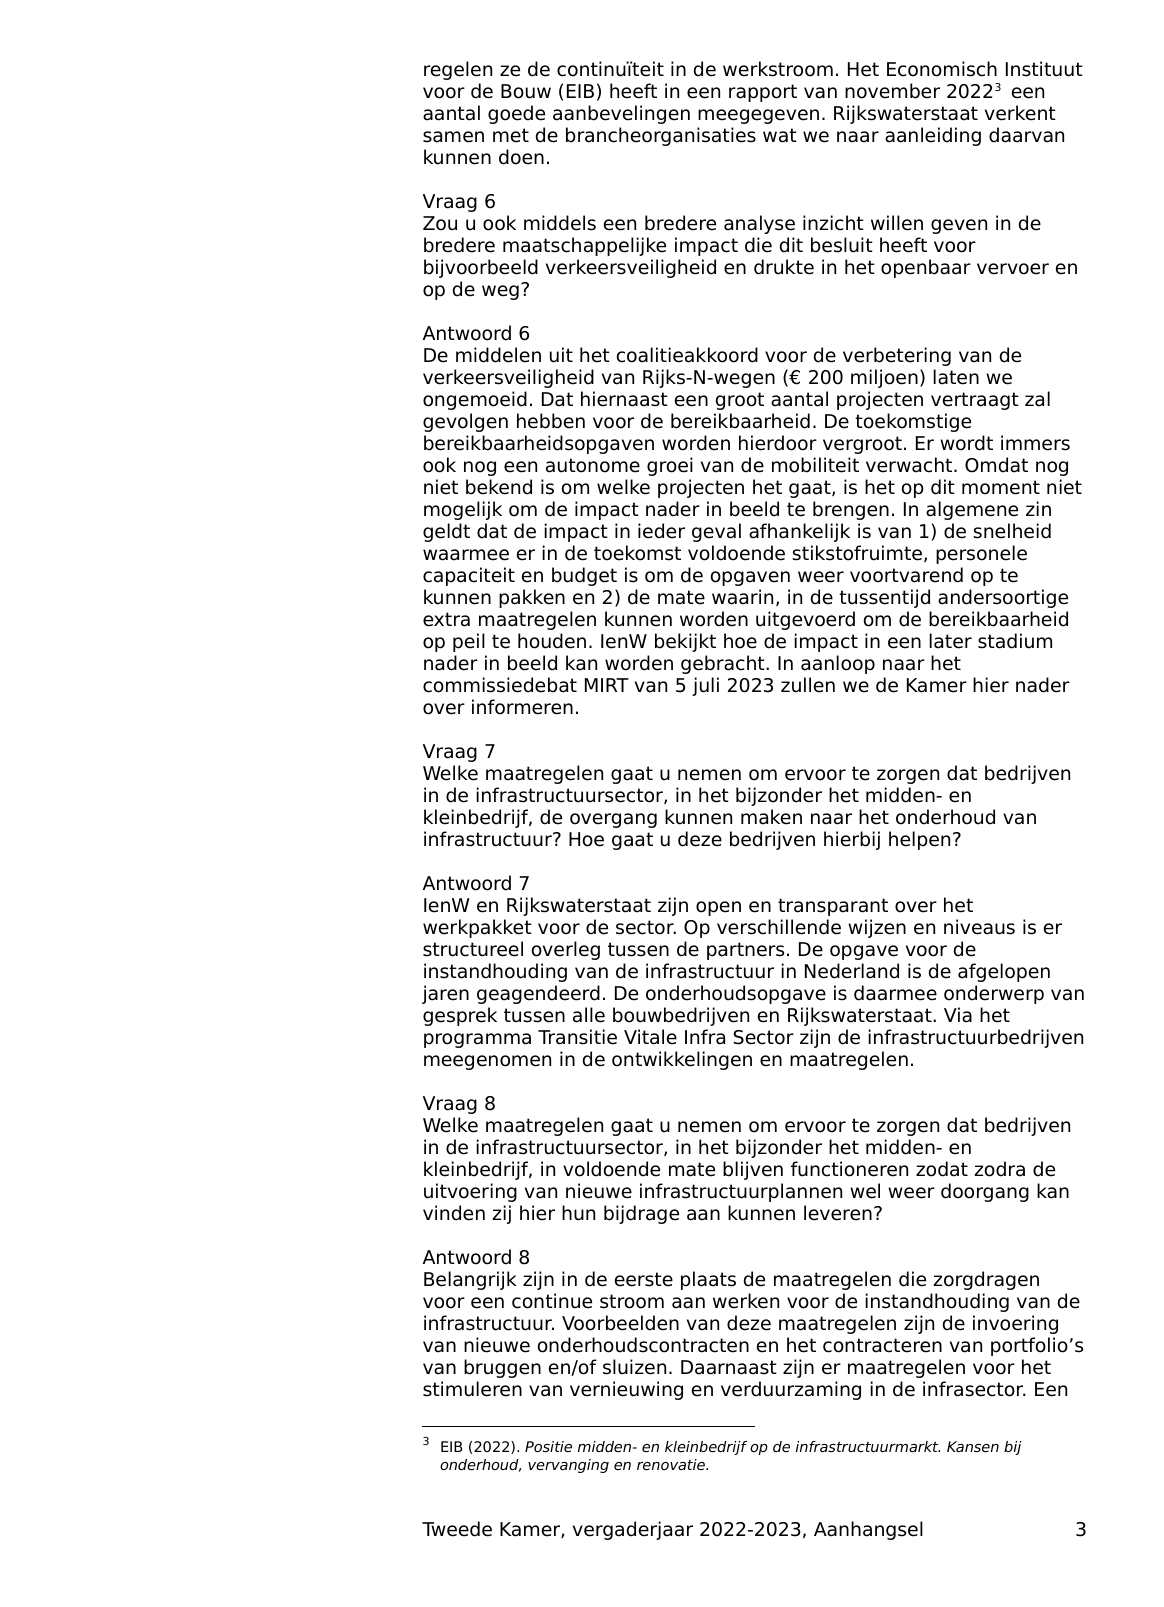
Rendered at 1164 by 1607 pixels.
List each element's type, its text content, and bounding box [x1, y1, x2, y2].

text Vraag 7 [422, 741, 1087, 763]
text Antwoord 8 [422, 1247, 1087, 1269]
text De middelen uit het coalitieakkoord voor de verbetering van de verkeersveiligheid van Rijks-N-wegen (€ 200 miljoen) laten we ongemoeid. Dat hiernaast een groot aantal projecten vertraagt zal gevolgen hebben voor de bereikbaarheid. De toekomstige bereikbaarheidsopgaven worden hierdoor vergroot. Er wordt immers ook nog een autonome groei van de mobiliteit verwacht. Omdat nog niet bekend is om welke projecten het gaat, is het op dit moment niet mogelijk om de impact nader in beeld te brengen. In algemene zin geldt dat de impact in ieder geval afhankelijk is van 1) de snelheid waarmee er in de toekomst voldoende stikstofruimte, personele capaciteit en budget is om de opgaven weer voortvarend op te kunnen pakken en 2) de mate waarin, in de tussentijd andersoortige extra maatregelen kunnen worden uitgevoerd om de bereikbaarheid op peil te houden. IenW bekijkt hoe de impact in een later stadium nader in beeld kan worden gebracht. In aanloop naar het commissiedebat MIRT van 5 juli 2023 zullen we de Kamer hier nader over informeren. [422, 345, 1087, 719]
text Welke maatregelen gaat u nemen om ervoor te zorgen dat bedrijven in de infrastructuursector, in het bijzonder het midden- en kleinbedrijf, in voldoende mate blijven functioneren zodat zodra de uitvoering van nieuwe infrastructuurplannen wel weer doorgang kan vinden zij hier hun bijdrage aan kunnen leveren? [422, 1115, 1087, 1225]
text Belangrijk zijn in de eerste plaats de maatregelen die zorgdragen voor een continue stroom aan werken voor de instandhouding van de infrastructuur. Voorbeelden van deze maatregelen zijn de invoering van nieuwe onderhoudscontracten en het contracteren van portfolio’s van bruggen en/of sluizen. Daarnaast zijn er maatregelen voor het stimuleren van vernieuwing en verduurzaming in de infrasector. Een [422, 1269, 1087, 1401]
text Vraag 8 [422, 1093, 1087, 1115]
text Antwoord 7 [422, 873, 1087, 895]
text Antwoord 6 [422, 323, 1087, 345]
text Vraag 6 [422, 191, 1087, 213]
text IenW en Rijkswaterstaat zijn open en transparant over het werkpakket voor de sector. Op verschillende wijzen en niveaus is er structureel overleg tussen de partners. De opgave voor de instandhouding van de infrastructuur in Nederland is de afgelopen jaren geagendeerd. De onderhoudsopgave is daarmee onderwerp van gesprek tussen alle bouwbedrijven en Rijkswaterstaat. Via het programma Transitie Vitale Infra Sector zijn de infrastructuurbedrijven meegenomen in de ontwikkelingen en maatregelen. [422, 895, 1087, 1071]
text EIB (2022). Positie midden- en kleinbedrijf op de infrastructuurmarkt. Kansen bij onderhoud, vervanging en renovatie. [422, 1435, 1087, 1474]
text regelen ze de continuïteit in de werkstroom. Het Economisch Instituut voor de Bouw (EIB) heeft in een rapport van november 2022 een aantal goede aanbevelingen meegegeven. Rijkswaterstaat verkent samen met de brancheorganisaties wat we naar aanleiding daarvan kunnen doen. [422, 59, 1087, 169]
text Zou u ook middels een bredere analyse inzicht willen geven in de bredere maatschappelijke impact die dit besluit heeft voor bijvoorbeeld verkeersveiligheid en drukte in het openbaar vervoer en op de weg? [422, 213, 1087, 301]
text Welke maatregelen gaat u nemen om ervoor te zorgen dat bedrijven in de infrastructuursector, in het bijzonder het midden- en kleinbedrijf, de overgang kunnen maken naar het onderhoud van infrastructuur? Hoe gaat u deze bedrijven hierbij helpen? [422, 763, 1087, 851]
